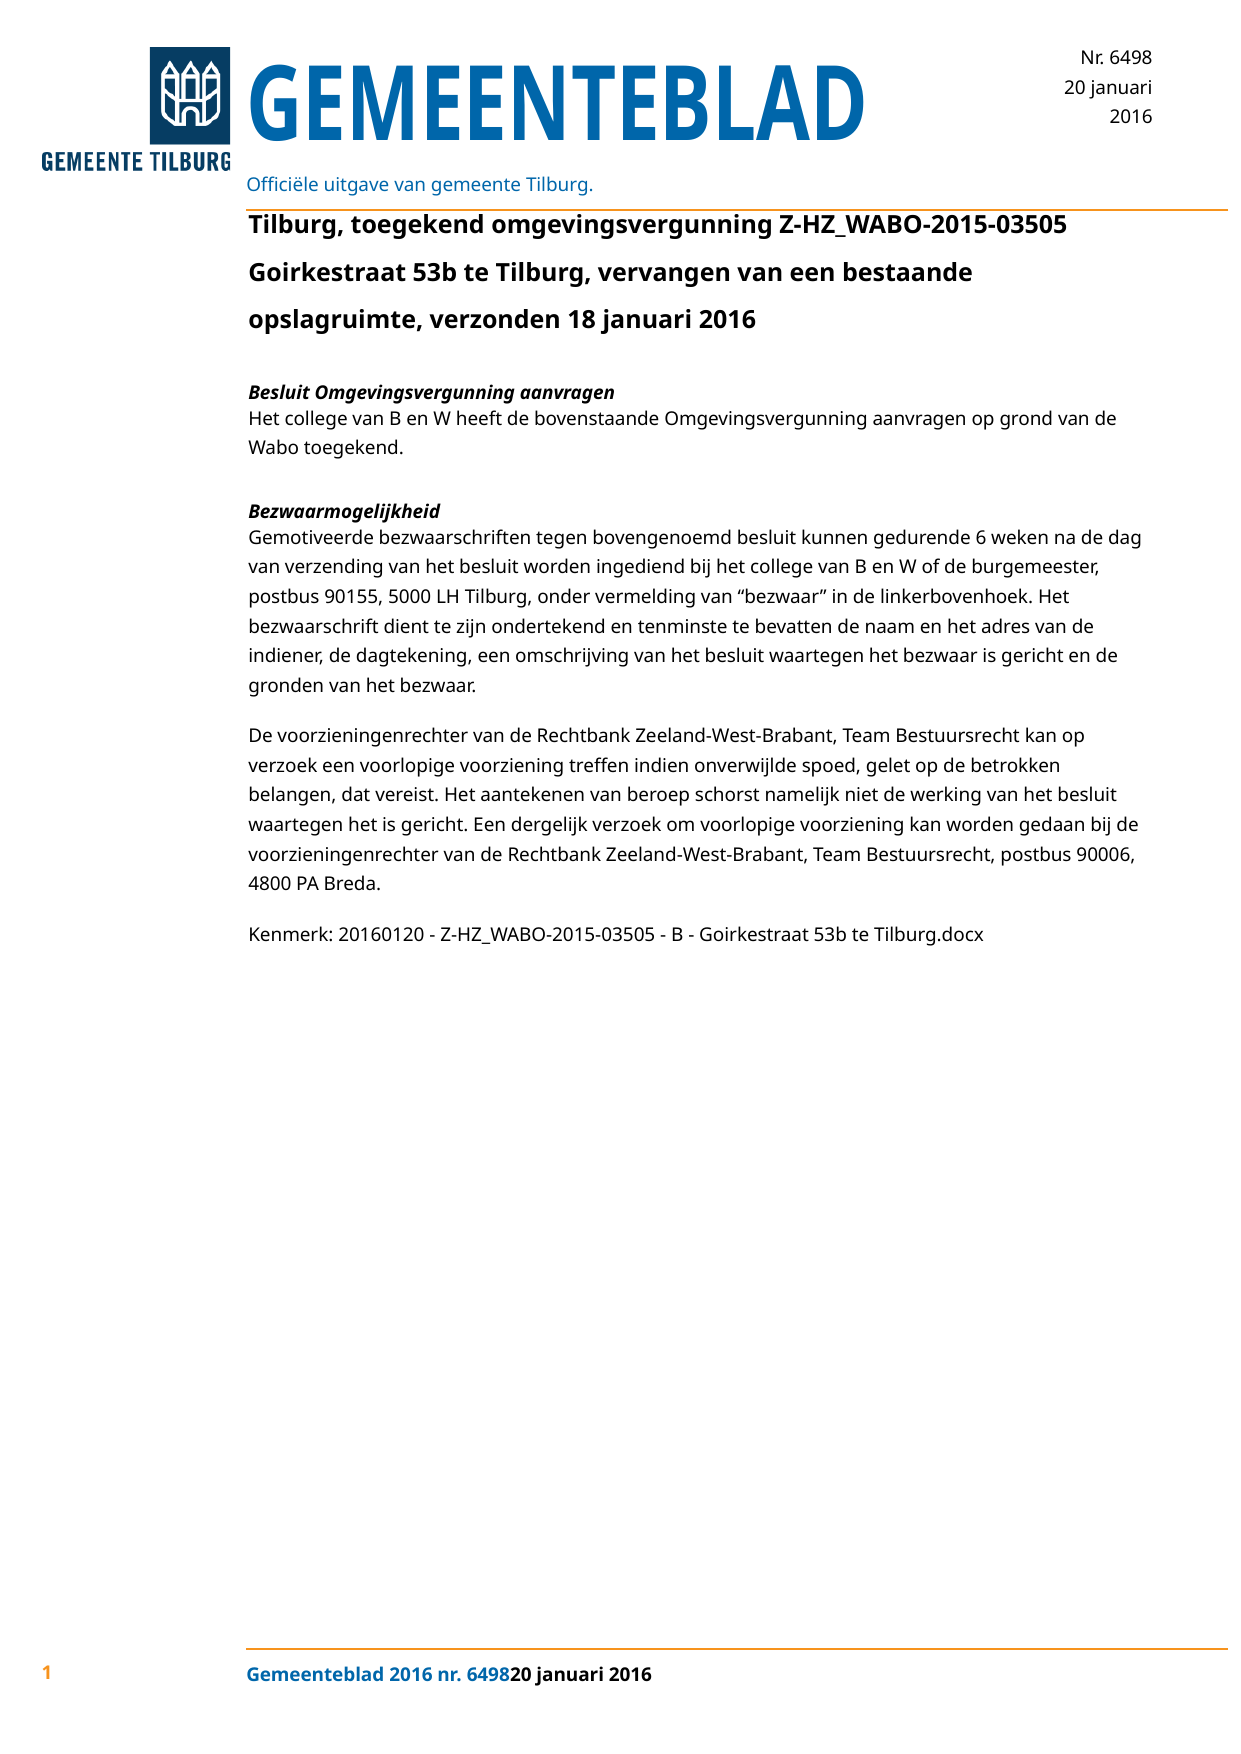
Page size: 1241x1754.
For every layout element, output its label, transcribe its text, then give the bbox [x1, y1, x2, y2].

text De voorzieningenrechter van de Rechtbank Zeeland-West-Brabant, Team Bestuursrecht kan op verzoek een voorlopige voorziening treffen indien onverwijlde spoed, gelet op de betrokken belangen, dat vereist. Het aantekenen van beroep schorst namelijk niet de werking van het besluit waartegen het is gericht. Een dergelijk verzoek om voorlopige voorziening kan worden gedaan bij de voorzieningenrechter van de Rechtbank Zeeland-West-Brabant, Team Bestuursrecht, postbus 90006, 4800 PA Breda. [248, 722, 1152, 896]
picture [41, 47, 231, 172]
text Kenmerk: 20160120 - Z-HZ_WABO-2015-03505 - B - Goirkestraat 53b te Tilburg.docx [248, 921, 1152, 946]
text Gemotiveerde bezwaarschriften tegen bovengenoemd besluit kunnen gedurende 6 weken na de dag van verzending van het besluit worden ingediend bij het college van B en W of de burgemeester, postbus 90155, 5000 LH Tilburg, onder vermelding van “bezwaar” in de linkerbovenhoek. Het bezwaarschrift dient te zijn ondertekend en tenminste te bevatten de naam en het adres van de indiener, de dagtekening, een omschrijving van het besluit waartegen het bezwaar is gericht en de gronden van het bezwaar. [248, 524, 1152, 698]
text Bezwaarmogelijkheid [248, 498, 1152, 524]
text Het college van B en W heeft de bovenstaande Omgevingsvergunning aanvragen op grond van de Wabo toegekend. [248, 405, 1152, 460]
text Besluit Omgevingsvergunning aanvragen [248, 379, 1152, 405]
text Tilburg, toegekend omgevingsvergunning Z-HZ_WABO-2015-03505 Goirkestraat 53b te Tilburg, vervangen van een bestaande opslagruimte, verzonden 18 januari 2016 [248, 211, 1152, 336]
